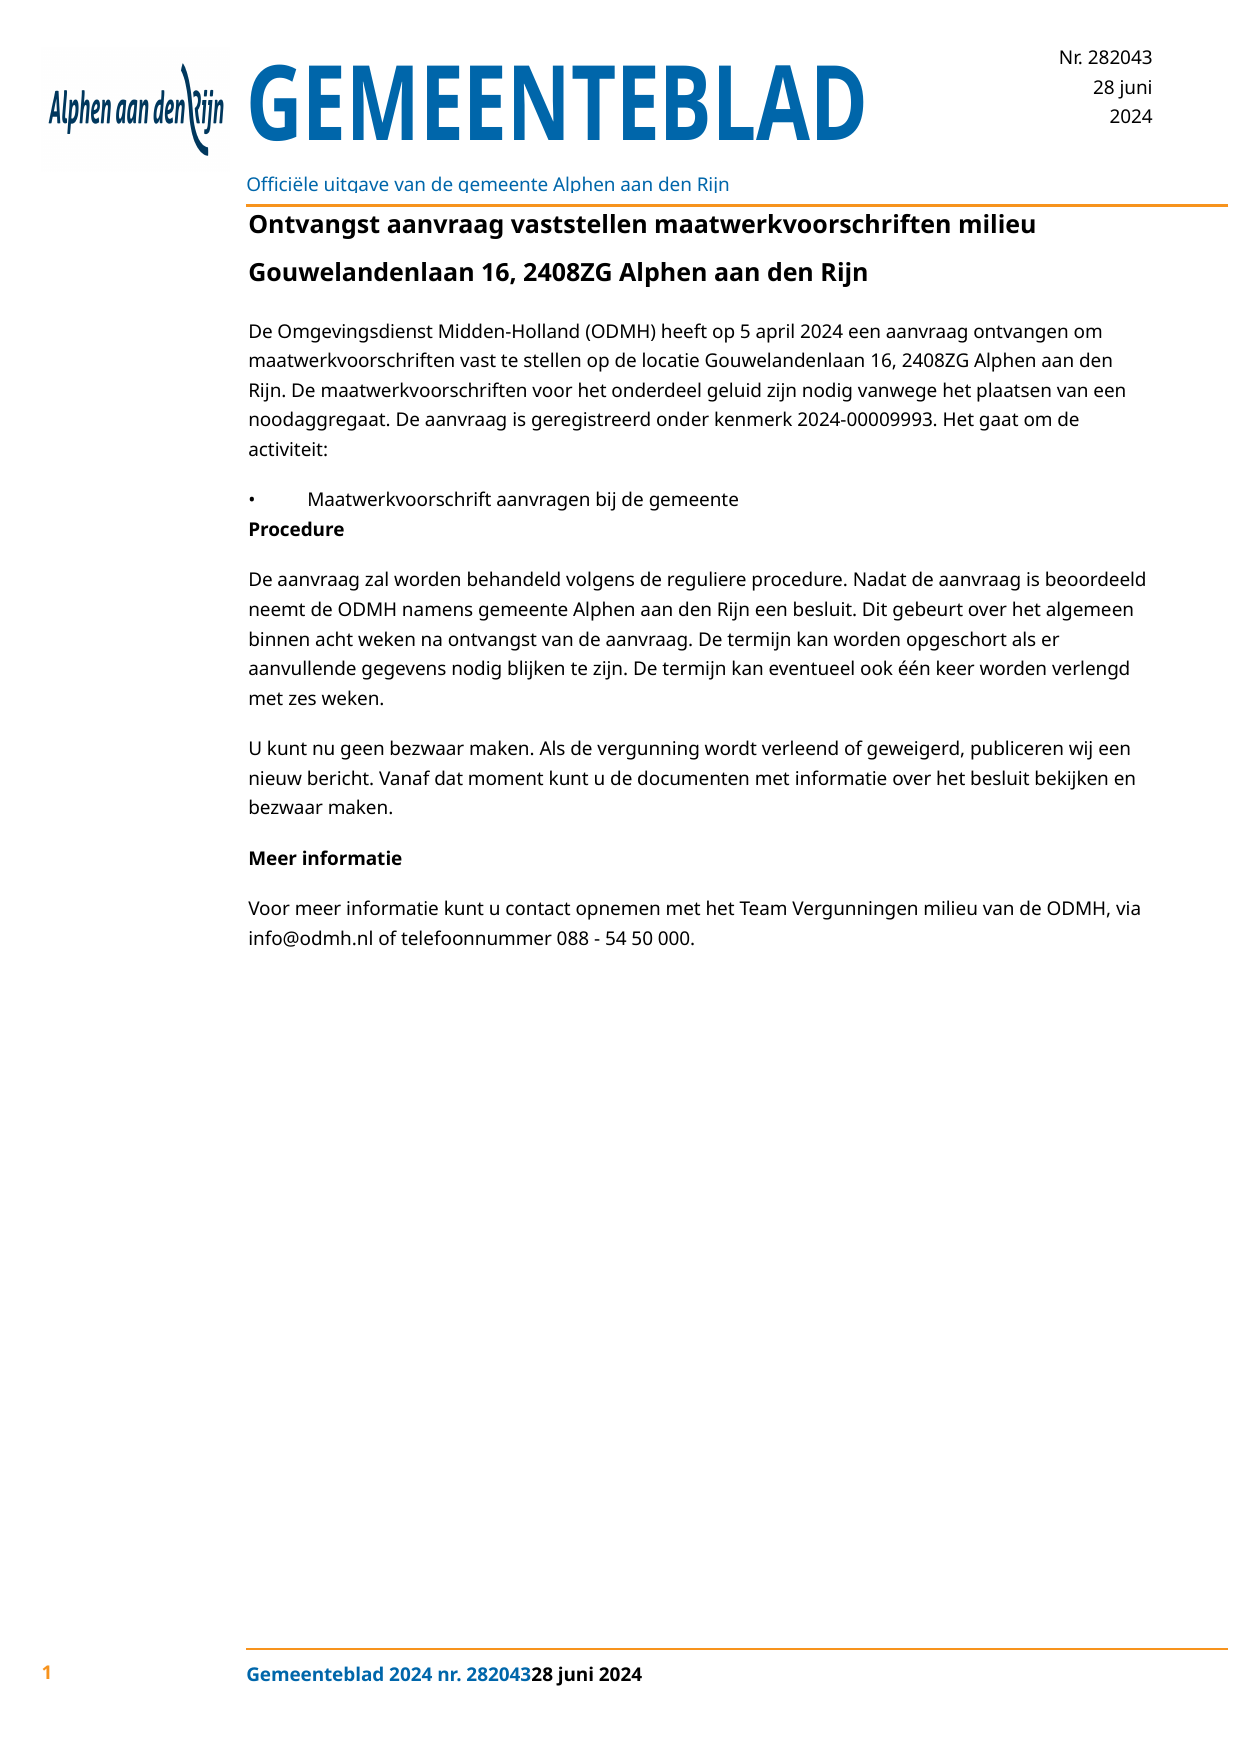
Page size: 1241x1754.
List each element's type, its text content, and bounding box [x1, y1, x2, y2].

text U kunt nu geen bezwaar maken. Als de vergunning wordt verleend of geweigerd, publiceren wij een nieuw bericht. Vanaf dat moment kunt u de documenten met informatie over het besluit bekijken en bezwaar maken. [248, 735, 1152, 820]
text De Omgevingsdienst Midden-Holland (ODMH) heeft op 5 april 2024 een aanvraag ontvangen om maatwerkvoorschriften vast te stellen op de locatie Gouwelandenlaan 16, 2408ZG Alphen aan den Rijn. De maatwerkvoorschriften voor het onderdeel geluid zijn nodig vanwege het plaatsen van een noodaggregaat. De aanvraag is geregistreerd onder kenmerk 2024-00009993. Het gaat om de activiteit: [248, 318, 1152, 462]
list Maatwerkvoorschrift aanvragen bij de gemeente [248, 487, 1152, 512]
text Procedure [248, 516, 1152, 542]
text Meer informatie [248, 845, 1152, 871]
picture [41, 47, 231, 172]
text Voor meer informatie kunt u contact opnemen met het Team Vergunningen milieu van de ODMH, via info@odmh.nl of telefoonnummer 088 - 54 50 000. [248, 895, 1152, 951]
text De aanvraag zal worden behandeld volgens de reguliere procedure. Nadat de aanvraag is beoordeeld neemt de ODMH namens gemeente Alphen aan den Rijn een besluit. Dit gebeurt over het algemeen binnen acht weken na ontvangst van de aanvraag. De termijn kan worden opgeschort als er aanvullende gegevens nodig blijken te zijn. De termijn kan eventueel ook één keer worden verlengd met zes weken. [248, 567, 1152, 711]
text Ontvangst aanvraag vaststellen maatwerkvoorschriften milieu Gouwelandenlaan 16, 2408ZG Alphen aan den Rijn [248, 207, 1152, 288]
